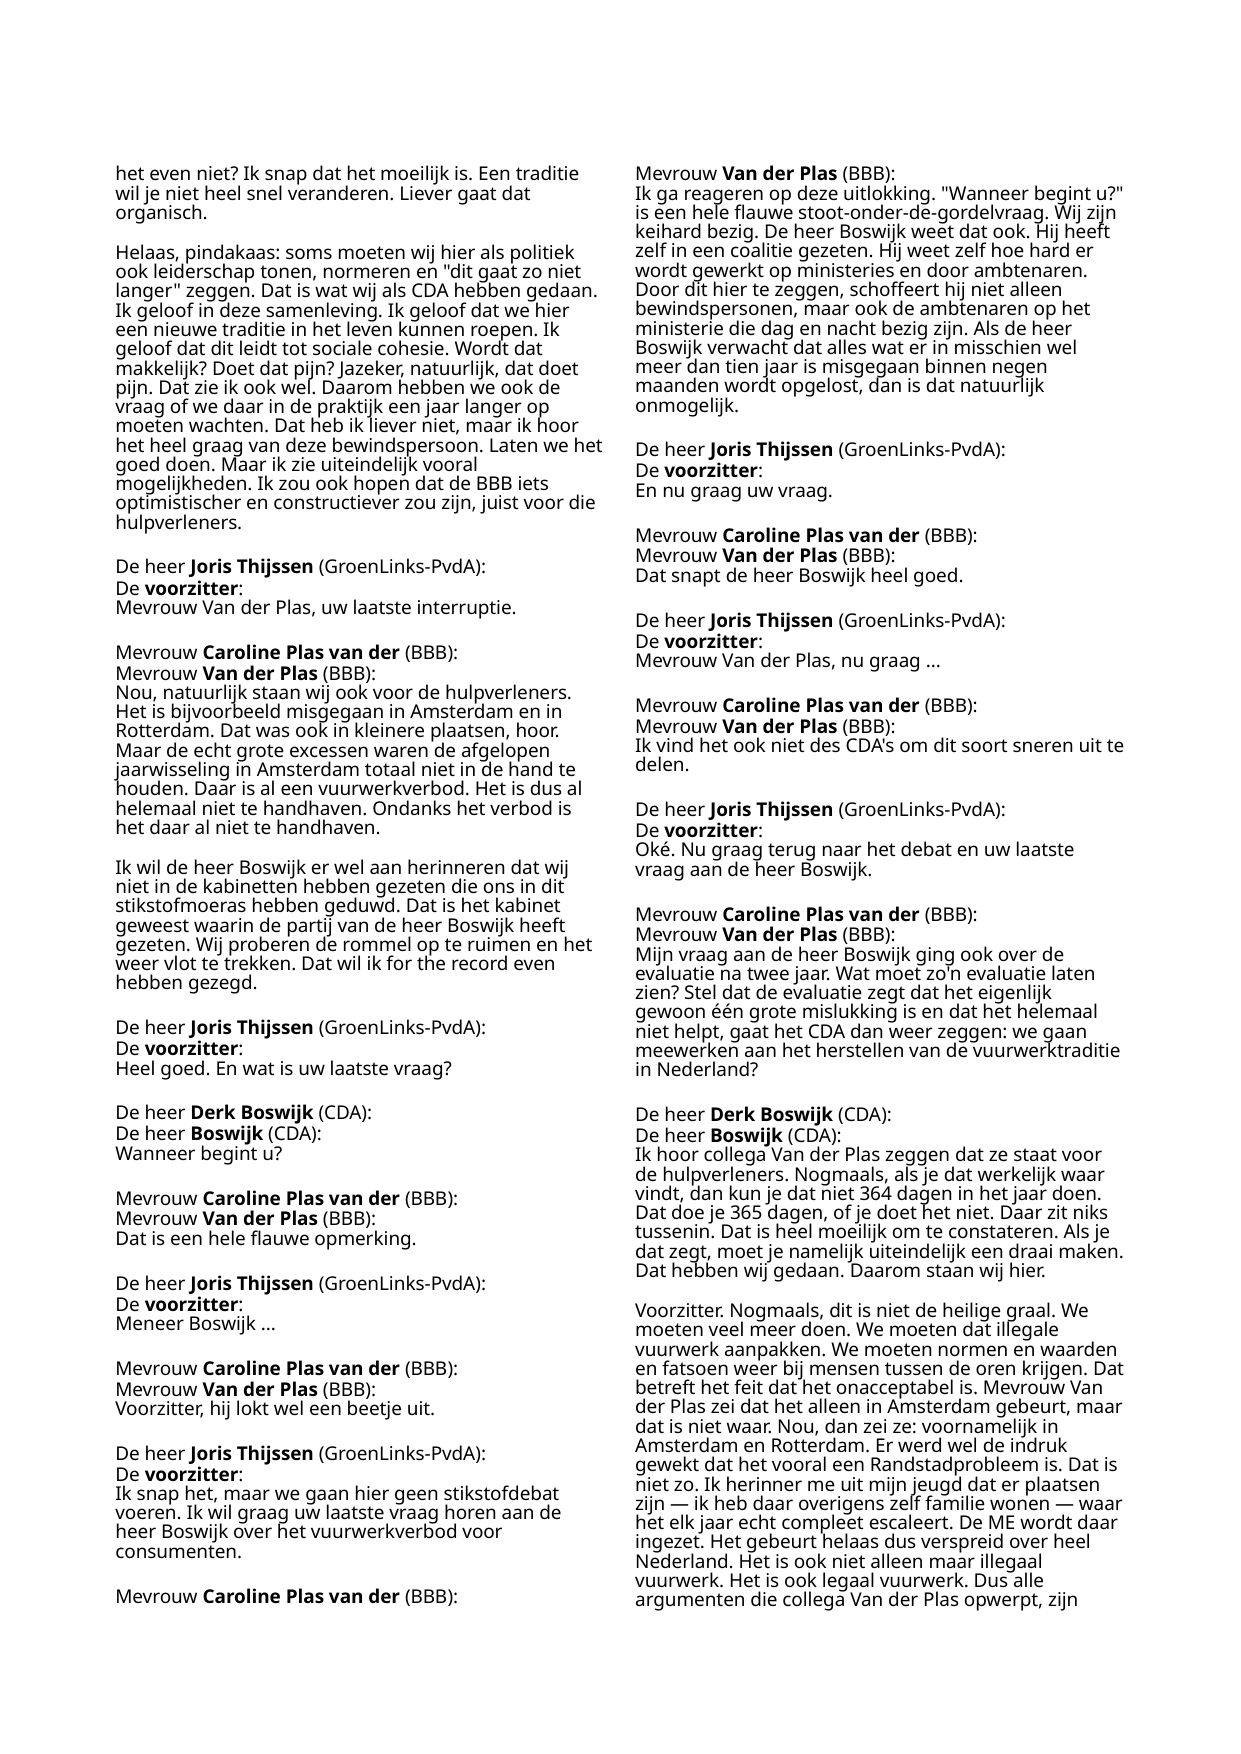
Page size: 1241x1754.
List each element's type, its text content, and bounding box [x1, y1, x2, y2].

text Meneer Boswijk ... [115, 1315, 605, 1334]
text De voorzitter: [635, 462, 1125, 482]
text De heer Boswijk (CDA): [115, 1125, 605, 1144]
text Mevrouw Caroline Plas van der (BBB): [115, 1355, 605, 1381]
text De voorzitter: [115, 579, 605, 599]
text Wanneer begint u? [115, 1144, 605, 1164]
text De heer Joris Thijssen (GroenLinks-PvdA): [115, 1440, 605, 1466]
text Ik snap het, maar we gaan hier geen stikstofdebat voeren. Ik wil graag uw laatste vraag horen aan de heer Boswijk over het vuurwerkverbod voor consumenten. [115, 1485, 605, 1562]
text Mevrouw Caroline Plas van der (BBB): [635, 692, 1125, 718]
text Mevrouw Van der Plas (BBB): [115, 1210, 605, 1230]
text En nu graag uw vraag. [635, 482, 1125, 501]
text De heer Boswijk (CDA): [635, 1127, 1125, 1146]
text De voorzitter: [115, 1466, 605, 1485]
text Oké. Nu graag terug naar het debat en uw laatste vraag aan de heer Boswijk. [635, 841, 1125, 880]
text Mevrouw Caroline Plas van der (BBB): [115, 1583, 605, 1609]
text De heer Derk Boswijk (CDA): [635, 1101, 1125, 1127]
text De heer Derk Boswijk (CDA): [115, 1099, 605, 1125]
text De voorzitter: [635, 822, 1125, 841]
text De heer Joris Thijssen (GroenLinks-PvdA): [115, 1270, 605, 1296]
text De voorzitter: [115, 1040, 605, 1059]
text Mevrouw Van der Plas, uw laatste interruptie. [115, 599, 605, 618]
text De heer Joris Thijssen (GroenLinks-PvdA): [115, 554, 605, 579]
text Voorzitter. Nogmaals, dit is niet de heilige graal. We moeten veel meer doen. We moeten dat illegale vuurwerk aanpakken. We moeten normen en waarden en fatsoen weer bij mensen tussen de oren krijgen. Dat betreft het feit dat het onacceptabel is. Mevrouw Van der Plas zei dat het alleen in Amsterdam gebeurt, maar dat is niet waar. Nou, dan zei ze: voornamelijk in Amsterdam en Rotterdam. Er werd wel de indruk gewekt dat het vooral een Randstadprobleem is. Dat is niet zo. Ik herinner me uit mijn jeugd dat er plaatsen zijn — ik heb daar overigens zelf familie wonen — waar het elk jaar echt compleet escaleert. De ME wordt daar ingezet. Het gebeurt helaas dus verspreid over heel Nederland. Het is ook niet alleen maar illegaal vuurwerk. Het is ook legaal vuurwerk. Dus alle argumenten die collega Van der Plas opwerpt, zijn [635, 1302, 1125, 1610]
text Mevrouw Van der Plas (BBB): [635, 165, 1125, 184]
text De voorzitter: [635, 633, 1125, 652]
text Ik ga reageren op deze uitlokking. "Wanneer begint u?" is een hele flauwe stoot-onder-de-gordelvraag. Wij zijn keihard bezig. De heer Boswijk weet dat ook. Hij heeft zelf in een coalitie gezeten. Hij weet zelf hoe hard er wordt gewerkt op ministeries en door ambtenaren. Door dit hier te zeggen, schoffeert hij niet alleen bewindspersonen, maar ook de ambtenaren op het ministerie die dag en nacht bezig zijn. Als de heer Boswijk verwacht dat alles wat er in misschien wel meer dan tien jaar is misgegaan binnen negen maanden wordt opgelost, dan is dat natuurlijk onmogelijk. [635, 184, 1125, 416]
text Ik wil de heer Boswijk er wel aan herinneren dat wij niet in de kabinetten hebben gezeten die ons in dit stikstofmoeras hebben geduwd. Dat is het kabinet geweest waarin de partij van de heer Boswijk heeft gezeten. Wij proberen de rommel op te ruimen en het weer vlot te trekken. Dat wil ik for the record even hebben gezegd. [115, 859, 605, 994]
text het even niet? Ik snap dat het moeilijk is. Een traditie wil je niet heel snel veranderen. Liever gaat dat organisch. [115, 165, 605, 223]
text Heel goed. En wat is uw laatste vraag? [115, 1059, 605, 1079]
text Ik vind het ook niet des CDA's om dit soort sneren uit te delen. [635, 737, 1125, 776]
text De heer Joris Thijssen (GroenLinks-PvdA): [635, 437, 1125, 462]
text Mevrouw Van der Plas (BBB): [115, 1381, 605, 1400]
text Dat snapt de heer Boswijk heel goed. [635, 567, 1125, 586]
text Nou, natuurlijk staan wij ook voor de hulpverleners. Het is bijvoorbeeld misgegaan in Amsterdam en in Rotterdam. Dat was ook in kleinere plaatsen, hoor. Maar de echt grote excessen waren de afgelopen jaarwisseling in Amsterdam totaal niet in de hand te houden. Daar is al een vuurwerkverbod. Het is dus al helemaal niet te handhaven. Ondanks het verbod is het daar al niet te handhaven. [115, 684, 605, 838]
text Mevrouw Caroline Plas van der (BBB): [635, 522, 1125, 547]
text De voorzitter: [115, 1296, 605, 1315]
text De heer Joris Thijssen (GroenLinks-PvdA): [635, 607, 1125, 633]
text De heer Joris Thijssen (GroenLinks-PvdA): [635, 796, 1125, 822]
text Mevrouw Van der Plas (BBB): [635, 547, 1125, 567]
text Mevrouw Van der Plas (BBB): [635, 718, 1125, 737]
text Mevrouw Caroline Plas van der (BBB): [115, 639, 605, 664]
text Mijn vraag aan de heer Boswijk ging ook over de evaluatie na twee jaar. Wat moet zo'n evaluatie laten zien? Stel dat de evaluatie zegt dat het eigenlijk gewoon één grote mislukking is en dat het helemaal niet helpt, gaat het CDA dan weer zeggen: we gaan meewerken aan het herstellen van de vuurwerktraditie in Nederland? [635, 946, 1125, 1081]
text Mevrouw Van der Plas, nu graag ... [635, 652, 1125, 671]
text Voorzitter, hij lokt wel een beetje uit. [115, 1400, 605, 1419]
text Mevrouw Caroline Plas van der (BBB): [635, 901, 1125, 926]
text Helaas, pindakaas: soms moeten wij hier als politiek ook leiderschap tonen, normeren en "dit gaat zo niet langer" zeggen. Dat is wat wij als CDA hebben gedaan. Ik geloof in deze samenleving. Ik geloof dat we hier een nieuwe traditie in het leven kunnen roepen. Ik geloof dat dit leidt tot sociale cohesie. Wordt dat makkelijk? Doet dat pijn? Jazeker, natuurlijk, dat doet pijn. Dat zie ik ook wel. Daarom hebben we ook de vraag of we daar in de praktijk een jaar langer op moeten wachten. Dat heb ik liever niet, maar ik hoor het heel graag van deze bewindspersoon. Laten we het goed doen. Maar ik zie uiteindelijk vooral mogelijkheden. Ik zou ook hopen dat de BBB iets optimistischer en constructiever zou zijn, juist voor die hulpverleners. [115, 244, 605, 533]
text Dat is een hele flauwe opmerking. [115, 1230, 605, 1249]
text Mevrouw Van der Plas (BBB): [635, 926, 1125, 946]
text Ik hoor collega Van der Plas zeggen dat ze staat voor de hulpverleners. Nogmaals, als je dat werkelijk waar vindt, dan kun je dat niet 364 dagen in het jaar doen. Dat doe je 365 dagen, of je doet het niet. Daar zit niks tussenin. Dat is heel moeilijk om te constateren. Als je dat zegt, moet je namelijk uiteindelijk een draai maken. Dat hebben wij gedaan. Daarom staan wij hier. [635, 1146, 1125, 1281]
text Mevrouw Van der Plas (BBB): [115, 664, 605, 684]
text De heer Joris Thijssen (GroenLinks-PvdA): [115, 1014, 605, 1040]
text Mevrouw Caroline Plas van der (BBB): [115, 1185, 605, 1210]
